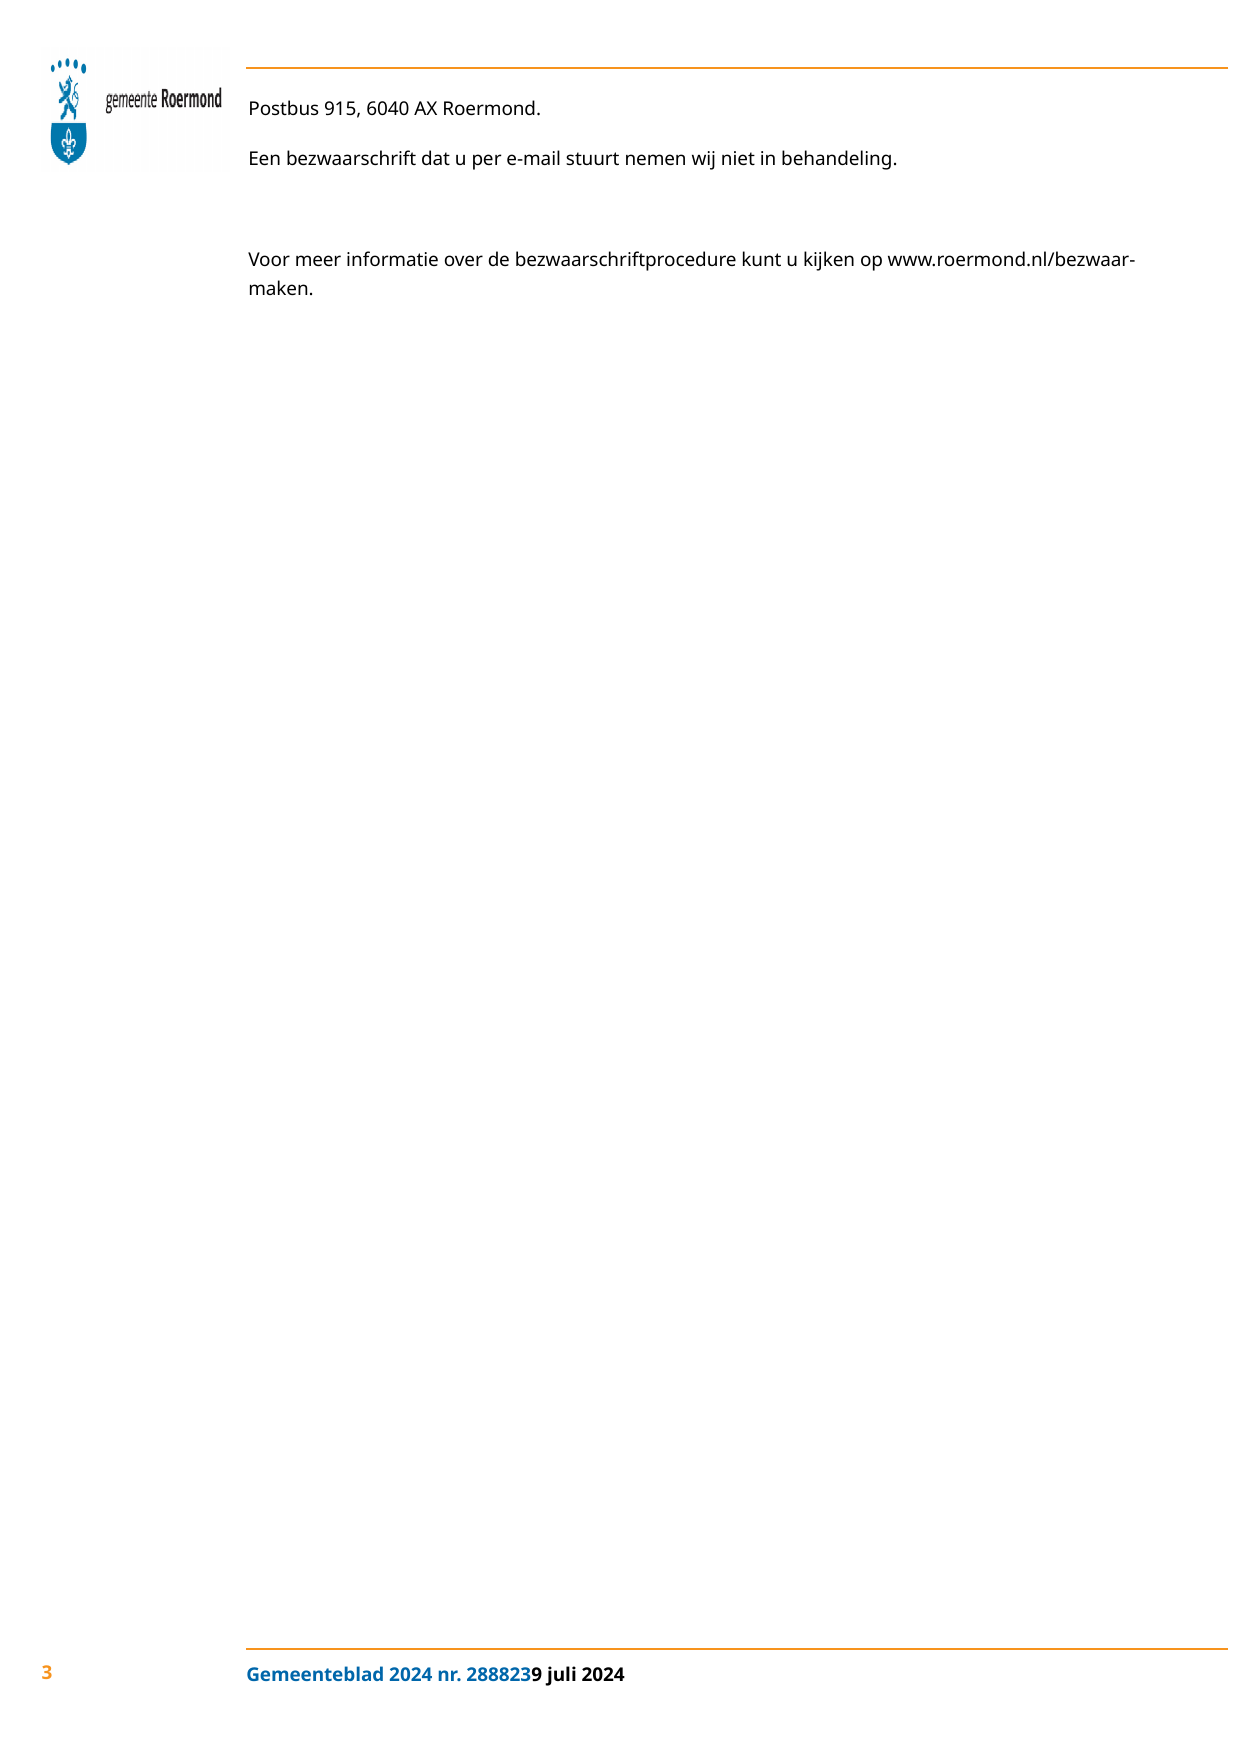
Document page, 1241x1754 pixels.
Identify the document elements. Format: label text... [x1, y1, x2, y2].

text Een bezwaarschrift dat u per e-mail stuurt nemen wij niet in behandeling. [248, 145, 1152, 171]
text Voor meer informatie over de bezwaarschriftprocedure kunt u kijken op www.roermond.nl/bezwaar-maken. [248, 246, 1152, 301]
text Postbus 915, 6040 AX Roermond. [248, 95, 1152, 121]
picture [41, 47, 231, 172]
